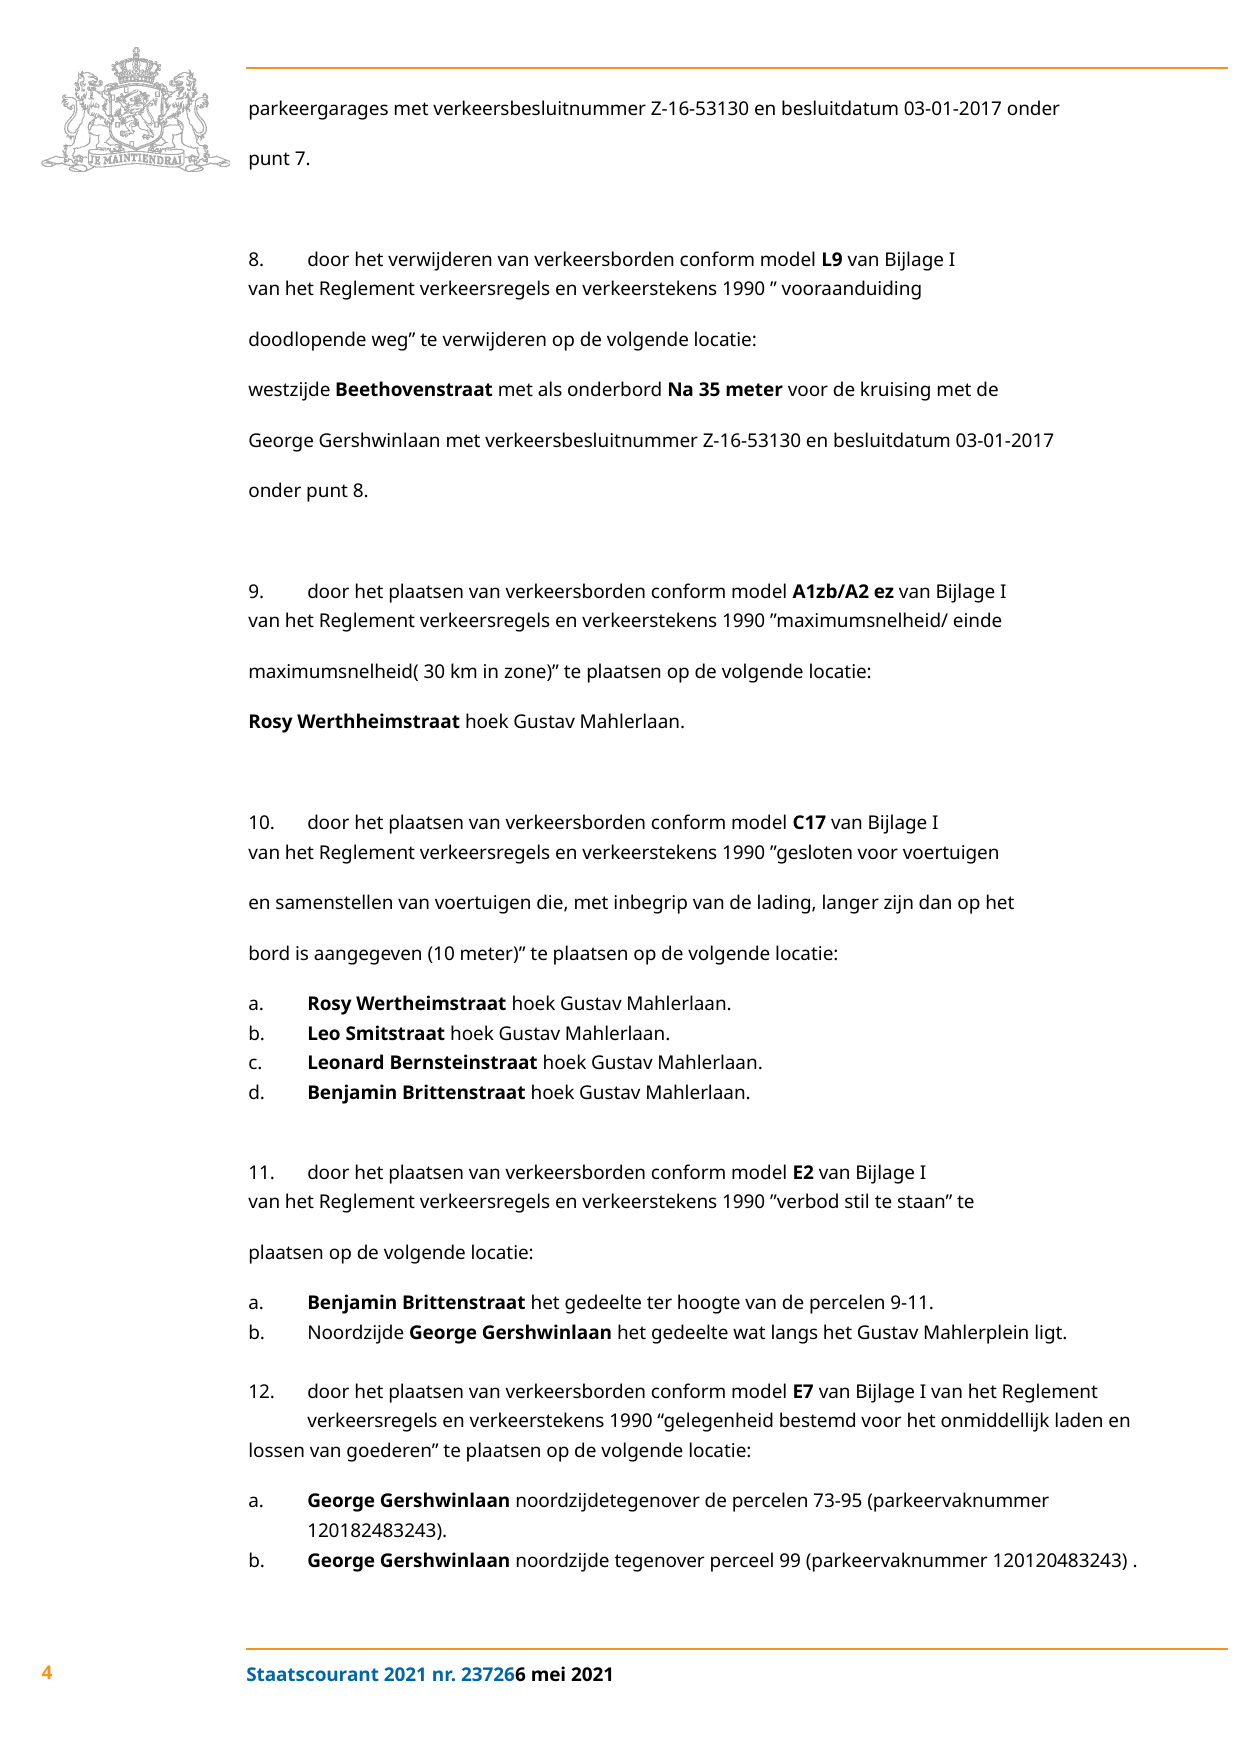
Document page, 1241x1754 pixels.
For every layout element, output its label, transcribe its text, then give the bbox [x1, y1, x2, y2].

list Benjamin Brittenstraat het gedeelte ter hoogte van de percelen 9-11. [248, 1289, 1152, 1315]
text maximumsnelheid( 30 km in zone)” te plaatsen op de volgende locatie: [248, 658, 1152, 684]
text bord is aangegeven (10 meter)” te plaatsen op de volgende locatie: [248, 940, 1152, 966]
text van het Reglement verkeersregels en verkeerstekens 1990 ”maximumsnelheid/ einde [248, 608, 1152, 633]
list Leonard Bernsteinstraat hoek Gustav Mahlerlaan. [248, 1049, 1152, 1075]
list Benjamin Brittenstraat hoek Gustav Mahlerlaan. [248, 1079, 1152, 1105]
list door het plaatsen van verkeersborden conform model A1zb/A2 ez van Bijlage I [248, 578, 1152, 604]
list door het plaatsen van verkeersborden conform model E7 van Bijlage I van het Reglement verkeersregels en verkeerstekens 1990 “gelegenheid bestemd voor het onmiddellijk laden en [248, 1378, 1152, 1433]
text van het Reglement verkeersregels en verkeerstekens 1990 ”gesloten voor voertuigen [248, 839, 1152, 865]
list Noordzijde George Gershwinlaan het gedeelte wat langs het Gustav Mahlerplein ligt. [248, 1319, 1152, 1345]
list door het plaatsen van verkeersborden conform model E2 van Bijlage I [248, 1159, 1152, 1185]
text plaatsen op de volgende locatie: [248, 1239, 1152, 1265]
text doodlopende weg” te verwijderen op de volgende locatie: [248, 326, 1152, 352]
text lossen van goederen” te plaatsen op de volgende locatie: [248, 1437, 1152, 1463]
text parkeergarages met verkeersbesluitnummer Z-16-53130 en besluitdatum 03-01-2017 onder [248, 95, 1152, 121]
text van het Reglement verkeersregels en verkeerstekens 1990 ” vooraanduiding [248, 276, 1152, 301]
text punt 7. [248, 145, 1152, 171]
text en samenstellen van voertuigen die, met inbegrip van de lading, langer zijn dan op het [248, 889, 1152, 915]
text Rosy Werthheimstraat hoek Gustav Mahlerlaan. [248, 708, 1152, 734]
text westzijde Beethovenstraat met als onderbord Na 35 meter voor de kruising met de [248, 376, 1152, 402]
text George Gershwinlaan met verkeersbesluitnummer Z-16-53130 en besluitdatum 03-01-2017 [248, 427, 1152, 453]
list door het verwijderen van verkeersborden conform model L9 van Bijlage I [248, 246, 1152, 272]
list door het plaatsen van verkeersborden conform model C17 van Bijlage I [248, 809, 1152, 835]
list Leo Smitstraat hoek Gustav Mahlerlaan. [248, 1020, 1152, 1046]
list George Gershwinlaan noordzijdetegenover de percelen 73-95 (parkeervaknummer 120182483243). [248, 1488, 1152, 1543]
text onder punt 8. [248, 477, 1152, 503]
picture [41, 47, 231, 172]
list George Gershwinlaan noordzijde tegenover perceel 99 (parkeervaknummer 120120483243) . [248, 1547, 1152, 1573]
list Rosy Wertheimstraat hoek Gustav Mahlerlaan. [248, 990, 1152, 1016]
text van het Reglement verkeersregels en verkeerstekens 1990 ”verbod stil te staan” te [248, 1188, 1152, 1214]
